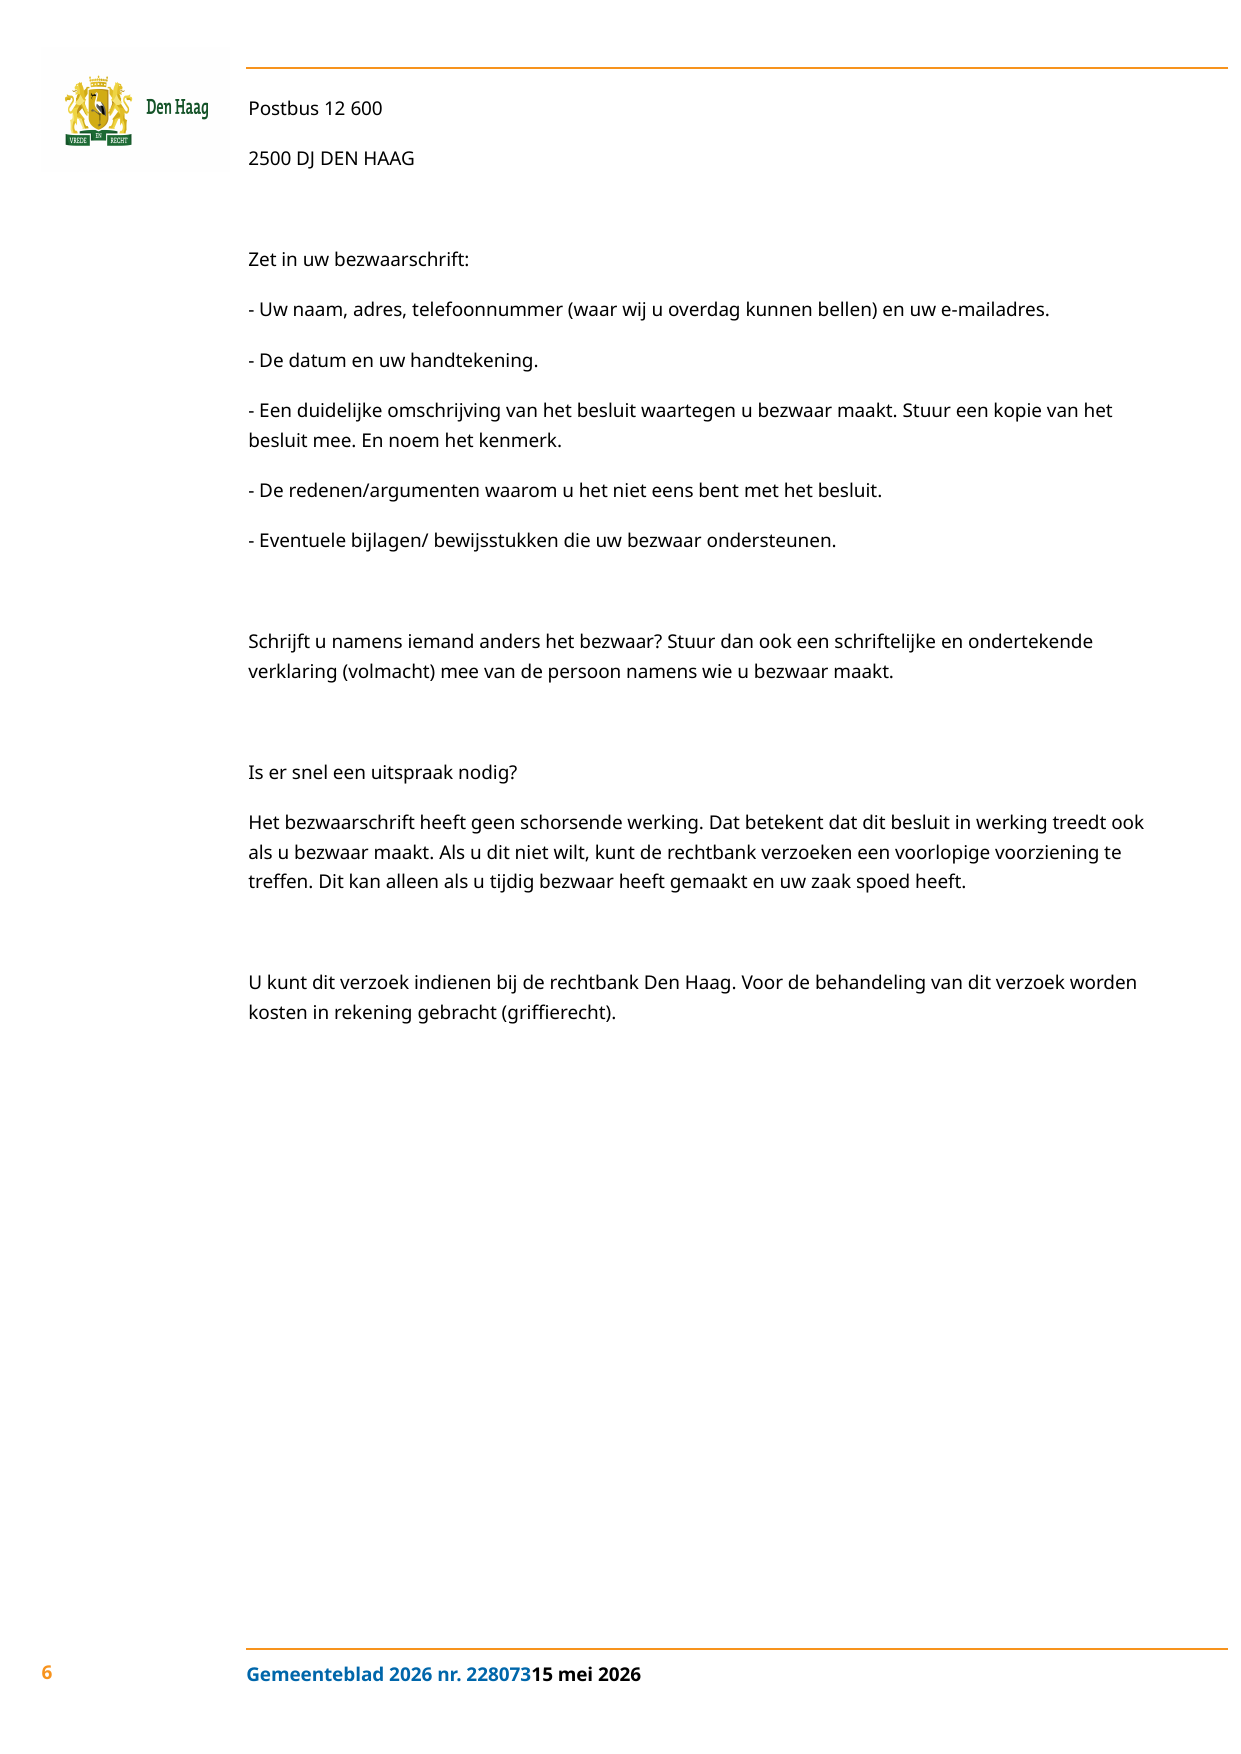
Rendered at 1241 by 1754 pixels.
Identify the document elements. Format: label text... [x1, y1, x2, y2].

text 2500 DJ DEN HAAG [248, 145, 1152, 171]
picture [41, 47, 231, 172]
text - Eventuele bijlagen/ bewijsstukken die uw bezwaar ondersteunen. [248, 528, 1152, 553]
text Schrijft u namens iemand anders het bezwaar? Stuur dan ook een schriftelijke en ondertekende verklaring (volmacht) mee van de persoon namens wie u bezwaar maakt. [248, 628, 1152, 684]
text - De redenen/argumenten waarom u het niet eens bent met het besluit. [248, 477, 1152, 503]
text Zet in uw bezwaarschrift: [248, 246, 1152, 272]
text - De datum en uw handtekening. [248, 347, 1152, 373]
text Het bezwaarschrift heeft geen schorsende werking. Dat betekent dat dit besluit in werking treedt ook als u bezwaar maakt. Als u dit niet wilt, kunt de rechtbank verzoeken een voorlopige voorziening te treffen. Dit kan alleen als u tijdig bezwaar heeft gemaakt en uw zaak spoed heeft. [248, 809, 1152, 894]
text - Uw naam, adres, telefoonnummer (waar wij u overdag kunnen bellen) en uw e-mailadres. [248, 296, 1152, 322]
text - Een duidelijke omschrijving van het besluit waartegen u bezwaar maakt. Stuur een kopie van het besluit mee. En noem het kenmerk. [248, 397, 1152, 453]
text U kunt dit verzoek indienen bij de rechtbank Den Haag. Voor de behandeling van dit verzoek worden kosten in rekening gebracht (griffierecht). [248, 969, 1152, 1025]
text Postbus 12 600 [248, 95, 1152, 121]
text Is er snel een uitspraak nodig? [248, 759, 1152, 785]
